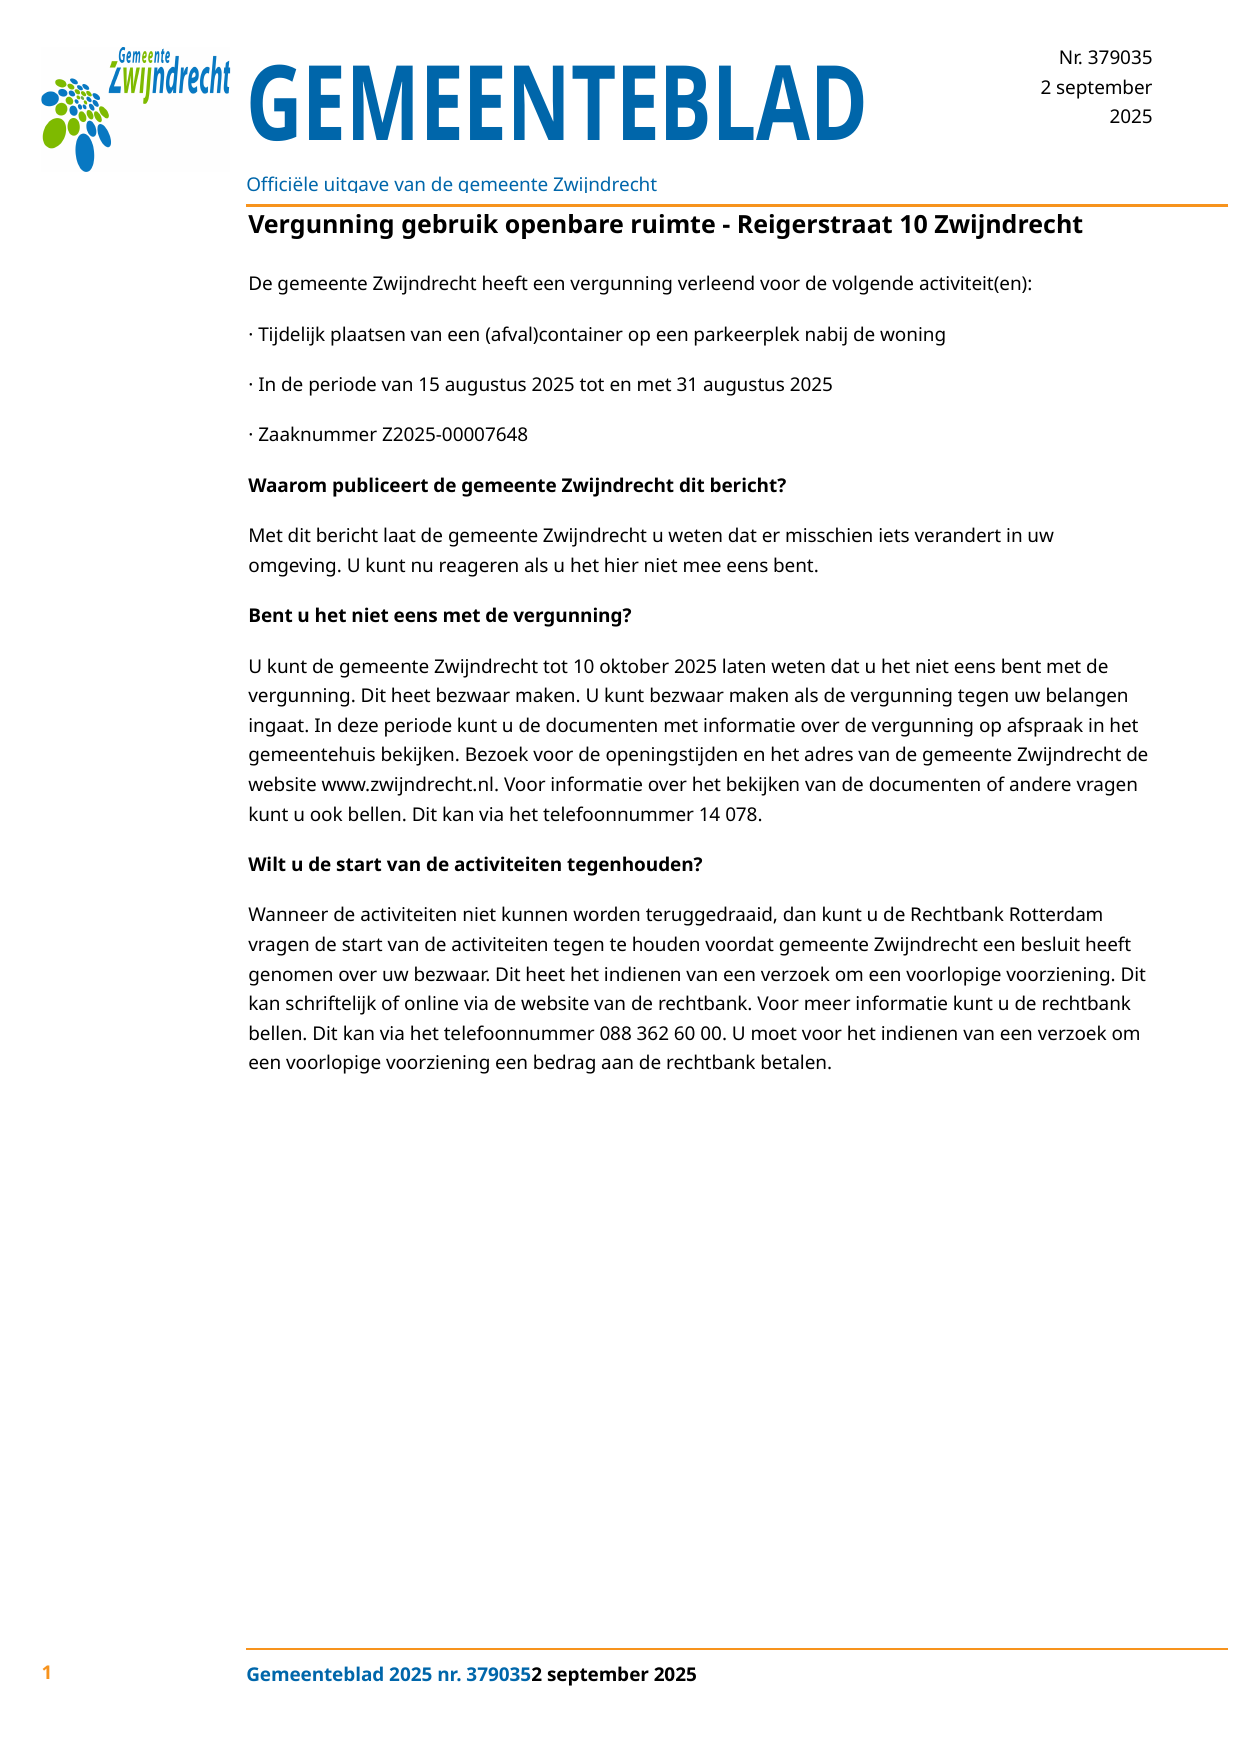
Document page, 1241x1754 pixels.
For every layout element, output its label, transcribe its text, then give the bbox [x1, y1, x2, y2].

text Met dit bericht laat de gemeente Zwijndrecht u weten dat er misschien iets verandert in uw omgeving. U kunt nu reageren als u het hier niet mee eens bent. [248, 522, 1152, 578]
text Wanneer de activiteiten niet kunnen worden teruggedraaid, dan kunt u de Rechtbank Rotterdam vragen de start van de activiteiten tegen te houden voordat gemeente Zwijndrecht een besluit heeft genomen over uw bezwaar. Dit heet het indienen van een verzoek om een voorlopige voorziening. Dit kan schriftelijk of online via de website van de rechtbank. Voor meer informatie kunt u de rechtbank bellen. Dit kan via het telefoonnummer 088 362 60 00. U moet voor het indienen van een verzoek om een voorlopige voorziening een bedrag aan de rechtbank betalen. [248, 902, 1152, 1075]
text · Zaaknummer Z2025-00007648 [248, 422, 1152, 447]
text Wilt u de start van de activiteiten tegenhouden? [248, 851, 1152, 877]
text Vergunning gebruik openbare ruimte - Reigerstraat 10 Zwijndrecht [248, 207, 1152, 241]
text Waarom publiceert de gemeente Zwijndrecht dit bericht? [248, 472, 1152, 498]
text · In de periode van 15 augustus 2025 tot en met 31 augustus 2025 [248, 371, 1152, 397]
text · Tijdelijk plaatsen van een (afval)container op een parkeerplek nabij de woning [248, 321, 1152, 346]
text De gemeente Zwijndrecht heeft een vergunning verleend voor de volgende activiteit(en): [248, 270, 1152, 296]
picture [41, 47, 231, 172]
text Bent u het niet eens met de vergunning? [248, 602, 1152, 628]
text U kunt de gemeente Zwijndrecht tot 10 oktober 2025 laten weten dat u het niet eens bent met de vergunning. Dit heet bezwaar maken. U kunt bezwaar maken als de vergunning tegen uw belangen ingaat. In deze periode kunt u de documenten met informatie over de vergunning op afspraak in het gemeentehuis bekijken. Bezoek voor de openingstijden en het adres van de gemeente Zwijndrecht de website www.zwijndrecht.nl. Voor informatie over het bekijken van de documenten of andere vragen kunt u ook bellen. Dit kan via het telefoonnummer 14 078. [248, 653, 1152, 826]
